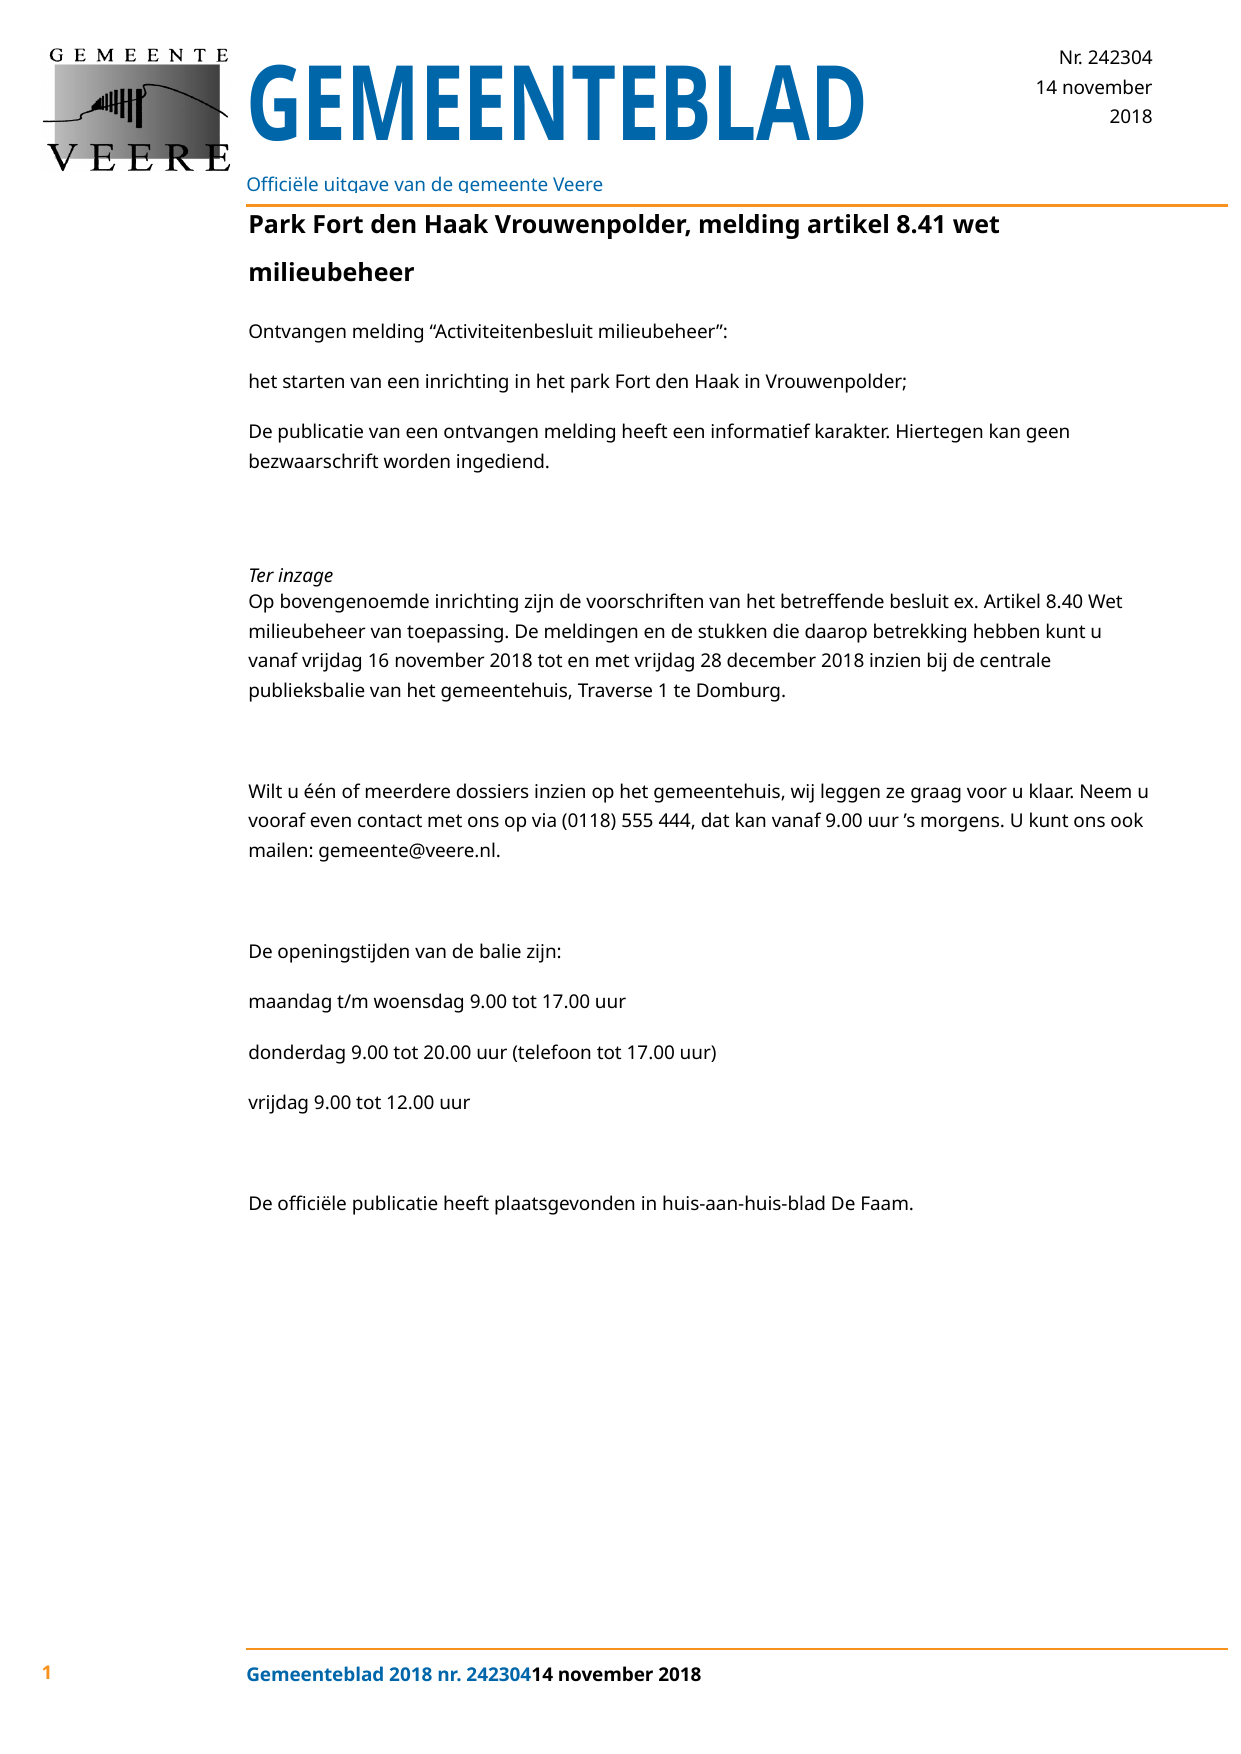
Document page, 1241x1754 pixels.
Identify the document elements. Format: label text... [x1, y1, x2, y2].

text De officiële publicatie heeft plaatsgevonden in huis-aan-huis-blad De Faam. [248, 1190, 1152, 1216]
text Ter inzage [248, 563, 1152, 588]
text Ontvangen melding “Activiteitenbesluit milieubeheer”: [248, 318, 1152, 344]
text het starten van een inrichting in het park Fort den Haak in Vrouwenpolder; [248, 368, 1152, 394]
text Op bovengenoemde inrichting zijn de voorschriften van het betreffende besluit ex. Artikel 8.40 Wet milieubeheer van toepassing. De meldingen en de stukken die daarop betrekking hebben kunt u vanaf vrijdag 16 november 2018 tot en met vrijdag 28 december 2018 inzien bij de centrale publieksbalie van het gemeentehuis, Traverse 1 te Domburg. [248, 588, 1152, 703]
text De publicatie van een ontvangen melding heeft een informatief karakter. Hiertegen kan geen bezwaarschrift worden ingediend. [248, 419, 1152, 474]
text Wilt u één of meerdere dossiers inzien op het gemeentehuis, wij leggen ze graag voor u klaar. Neem u vooraf even contact met ons op via (0118) 555 444, dat kan vanaf 9.00 uur ’s morgens. U kunt ons ook mailen: gemeente@veere.nl. [248, 778, 1152, 863]
picture [41, 47, 231, 172]
text De openingstijden van de balie zijn: [248, 938, 1152, 964]
text maandag t/m woensdag 9.00 tot 17.00 uur [248, 988, 1152, 1014]
text vrijdag 9.00 tot 12.00 uur [248, 1089, 1152, 1115]
text donderdag 9.00 tot 20.00 uur (telefoon tot 17.00 uur) [248, 1039, 1152, 1064]
text Park Fort den Haak Vrouwenpolder, melding artikel 8.41 wet milieubeheer [248, 207, 1152, 288]
